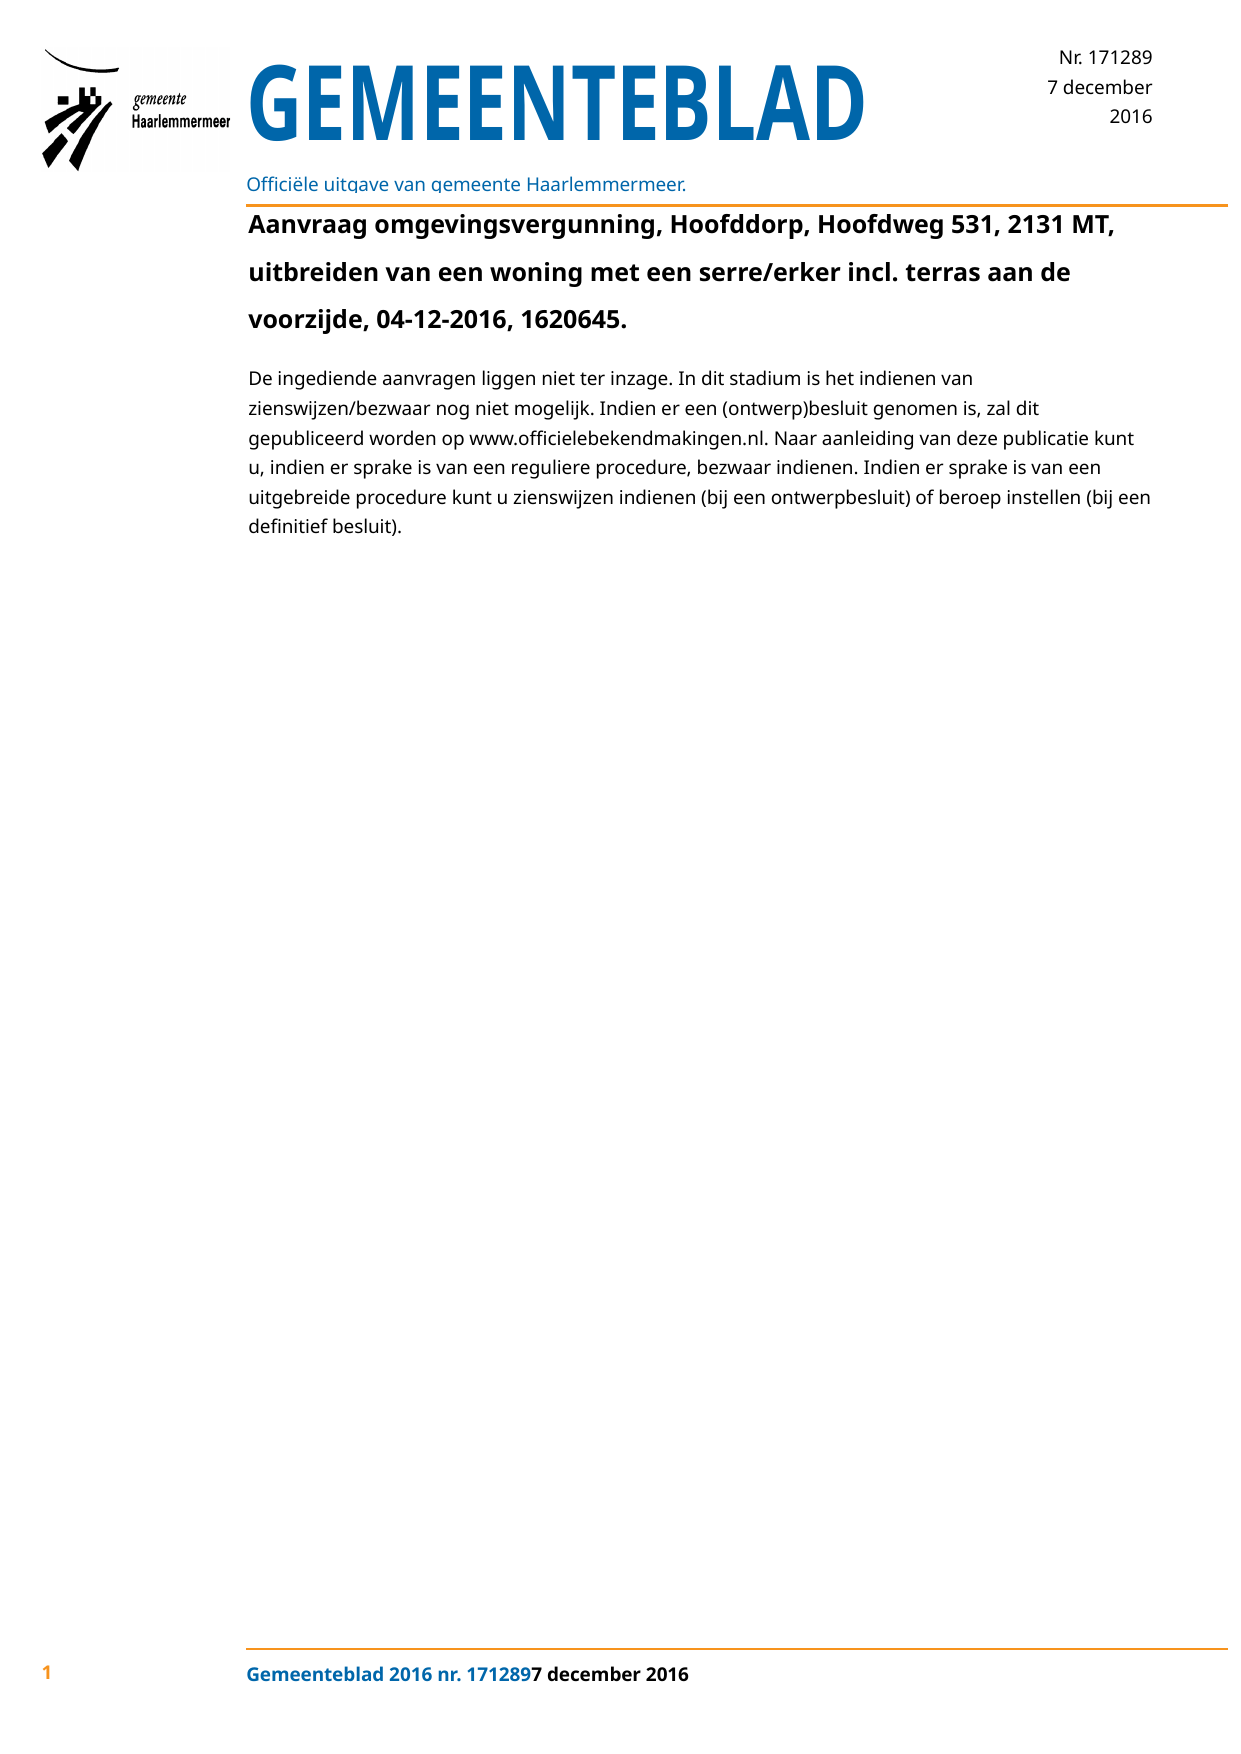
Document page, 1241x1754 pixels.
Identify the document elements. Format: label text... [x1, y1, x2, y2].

picture [41, 47, 231, 172]
text De ingediende aanvragen liggen niet ter inzage. In dit stadium is het indienen van zienswijzen/bezwaar nog niet mogelijk. Indien er een (ontwerp)besluit genomen is, zal dit gepubliceerd worden op www.officielebekendmakingen.nl. Naar aanleiding van deze publicatie kunt u, indien er sprake is van een reguliere procedure, bezwaar indienen. Indien er sprake is van een uitgebreide procedure kunt u zienswijzen indienen (bij een ontwerpbesluit) of beroep instellen (bij een definitief besluit). [248, 366, 1152, 539]
text Aanvraag omgevingsvergunning, Hoofddorp, Hoofdweg 531, 2131 MT, uitbreiden van een woning met een serre/erker incl. terras aan de voorzijde, 04-12-2016, 1620645. [248, 207, 1152, 336]
